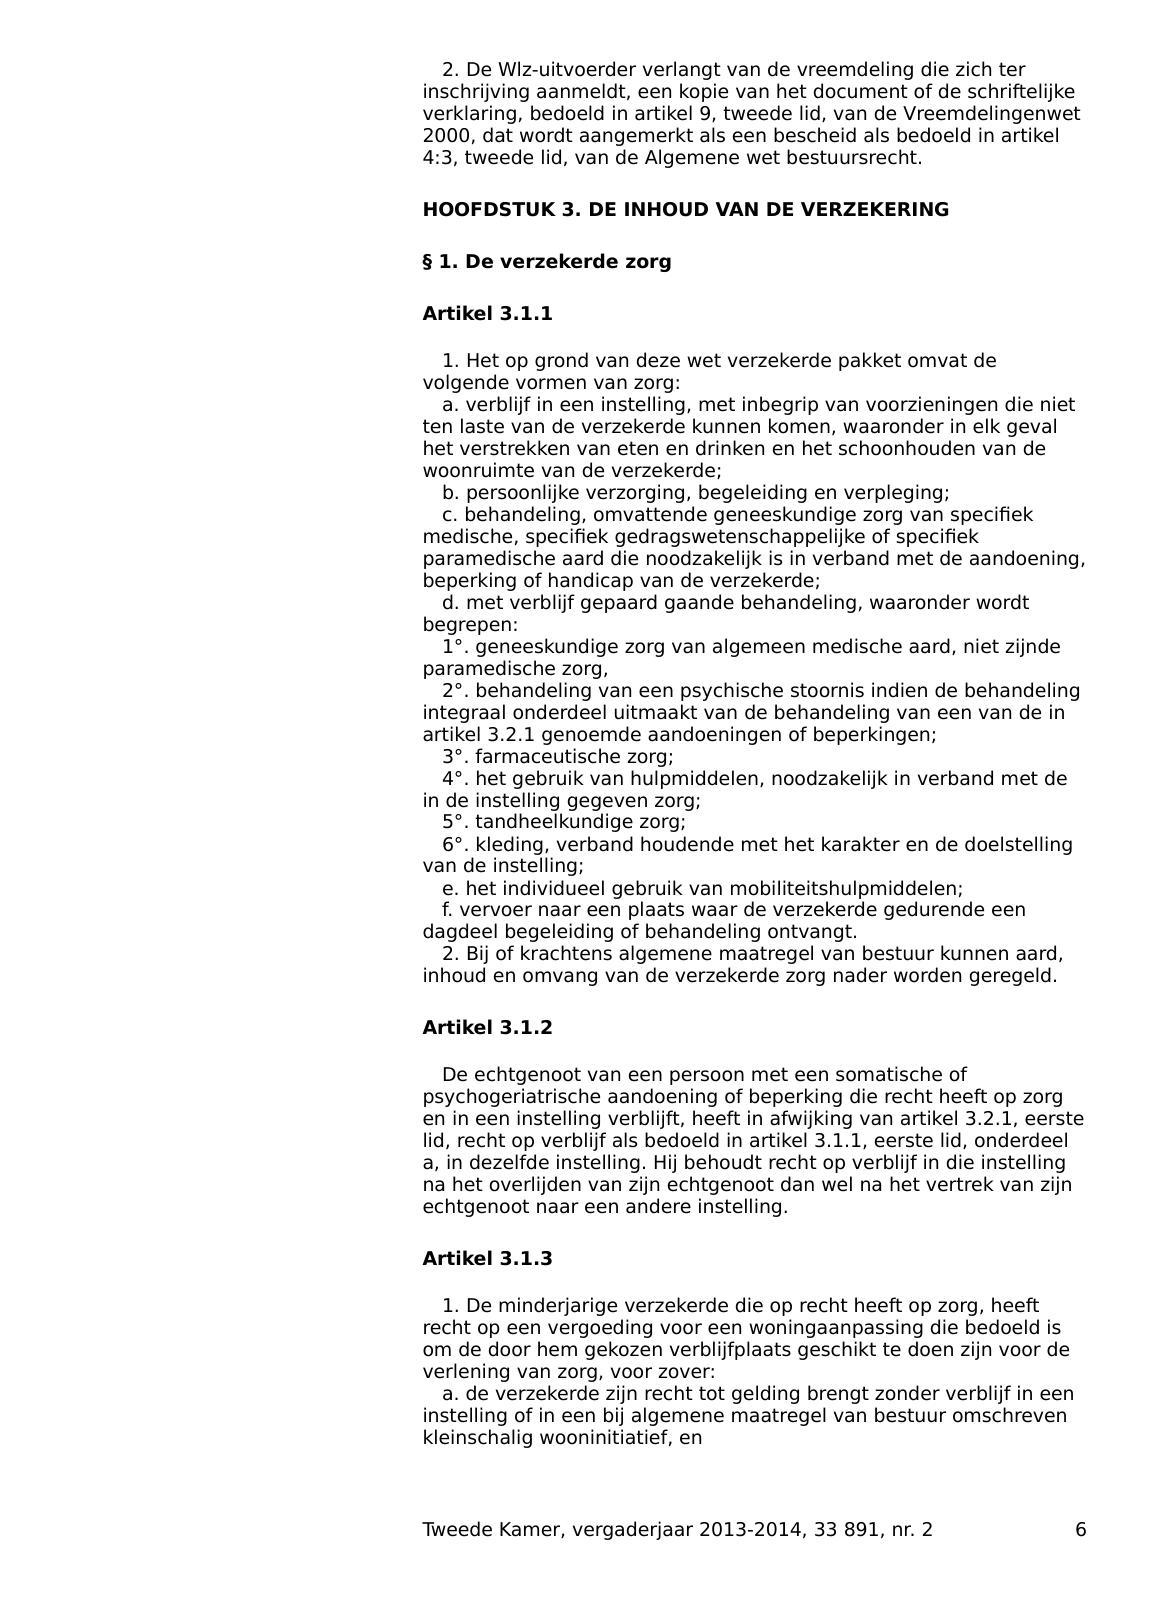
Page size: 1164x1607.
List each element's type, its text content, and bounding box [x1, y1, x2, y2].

subtitle § 1. De verzekerde zorg [422, 251, 1087, 273]
text 2. De Wlz-uitvoerder verlangt van de vreemdeling die zich ter inschrijving aanmeldt, een kopie van het document of de schriftelijke verklaring, bedoeld in artikel 9, tweede lid, van de Vreemdelingenwet 2000, dat wordt aangemerkt als een bescheid als bedoeld in artikel 4:3, tweede lid, van de Algemene wet bestuursrecht. [422, 59, 1087, 169]
text 1. Het op grond van deze wet verzekerde pakket omvat de volgende vormen van zorg: [422, 350, 1087, 394]
text De echtgenoot van een persoon met een somatische of psychogeriatrische aandoening of beperking die recht heeft op zorg en in een instelling verblijft, heeft in afwijking van artikel 3.2.1, eerste lid, recht op verblijf als bedoeld in artikel 3.1.1, eerste lid, onderdeel a, in dezelfde instelling. Hij behoudt recht op verblijf in die instelling na het overlijden van zijn echtgenoot dan wel na het vertrek van zijn echtgenoot naar een andere instelling. [422, 1064, 1087, 1218]
text 2°. behandeling van een psychische stoornis indien de behandeling integraal onderdeel uitmaakt van de behandeling van een van de in artikel 3.2.1 genoemde aandoeningen of beperkingen; [422, 679, 1087, 746]
text 5°. tandheelkundige zorg; [422, 811, 1087, 833]
text 1°. geneeskundige zorg van algemeen medische aard, niet zijnde paramedische zorg, [422, 636, 1087, 679]
text 2. Bij of krachtens algemene maatregel van bestuur kunnen aard, inhoud en omvang van de verzekerde zorg nader worden geregeld. [422, 943, 1087, 987]
text 4°. het gebruik van hulpmiddelen, noodzakelijk in verband met de in de instelling gegeven zorg; [422, 767, 1087, 811]
subtitle Artikel 3.1.1 [422, 303, 1087, 325]
subtitle Artikel 3.1.2 [422, 1017, 1087, 1039]
subtitle Artikel 3.1.3 [422, 1248, 1087, 1270]
text f. vervoer naar een plaats waar de verzekerde gedurende een dagdeel begeleiding of behandeling ontvangt. [422, 899, 1087, 943]
text a. verblijf in een instelling, met inbegrip van voorzieningen die niet ten laste van de verzekerde kunnen komen, waaronder in elk geval het verstrekken van eten en drinken en het schoonhouden van de woonruimte van de verzekerde; [422, 394, 1087, 482]
text e. het individueel gebruik van mobiliteitshulpmiddelen; [422, 877, 1087, 899]
text a. de verzekerde zijn recht tot gelding brengt zonder verblijf in een instelling of in een bij algemene maatregel van bestuur omschreven kleinschalig wooninitiatief, en [422, 1383, 1087, 1449]
text c. behandeling, omvattende geneeskundige zorg van specifiek medische, specifiek gedragswetenschappelijke of specifiek paramedische aard die noodzakelijk is in verband met de aandoening, beperking of handicap van de verzekerde; [422, 504, 1087, 592]
text 3°. farmaceutische zorg; [422, 746, 1087, 767]
text 1. De minderjarige verzekerde die op recht heeft op zorg, heeft recht op een vergoeding voor een woningaanpassing die bedoeld is om de door hem gekozen verblijfplaats geschikt te doen zijn voor de verlening van zorg, voor zover: [422, 1295, 1087, 1383]
subtitle HOOFDSTUK 3. DE INHOUD VAN DE VERZEKERING [422, 199, 1087, 221]
text b. persoonlijke verzorging, begeleiding en verpleging; [422, 482, 1087, 504]
text 6°. kleding, verband houdende met het karakter en de doelstelling van de instelling; [422, 833, 1087, 877]
text d. met verblijf gepaard gaande behandeling, waaronder wordt begrepen: [422, 592, 1087, 636]
